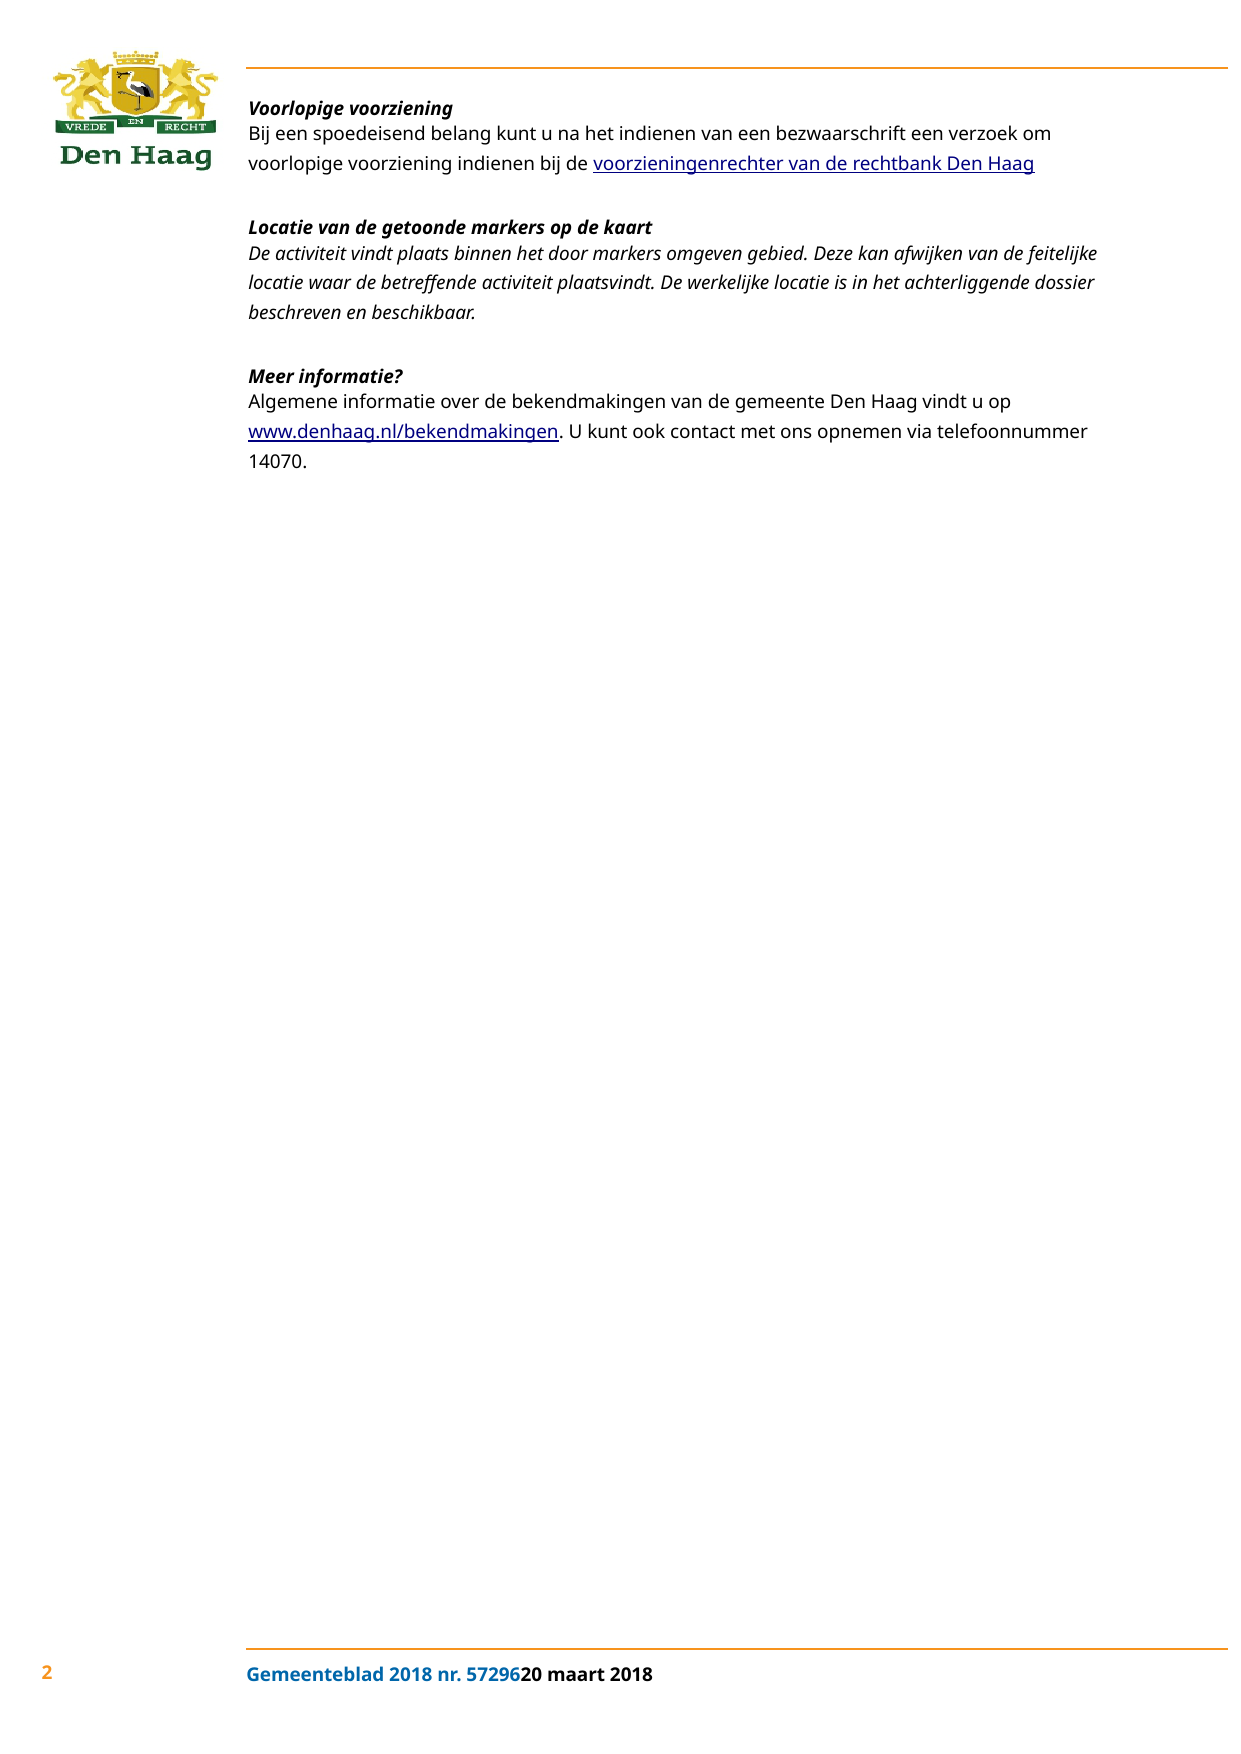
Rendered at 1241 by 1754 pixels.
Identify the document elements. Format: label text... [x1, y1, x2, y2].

text De activiteit vindt plaats binnen het door markers omgeven gebied. Deze kan afwijken van de feitelijke locatie waar de betreffende activiteit plaatsvindt. De werkelijke locatie is in het achterliggende dossier beschreven en beschikbaar. [248, 240, 1152, 325]
text Voorlopige voorziening [248, 95, 1152, 121]
text Meer informatie? [248, 363, 1152, 389]
text Locatie van de getoonde markers op de kaart [248, 214, 1152, 240]
text Algemene informatie over de bekendmakingen van de gemeente Den Haag vindt u op www.denhaag.nl/bekendmakingen. U kunt ook contact met ons opnemen via telefoonnummer 14070. [248, 389, 1152, 473]
picture [41, 47, 231, 172]
text Bij een spoedeisend belang kunt u na het indienen van een bezwaarschrift een verzoek om voorlopige voorziening indienen bij de voorzieningenrechter van de rechtbank Den Haag [248, 121, 1152, 176]
